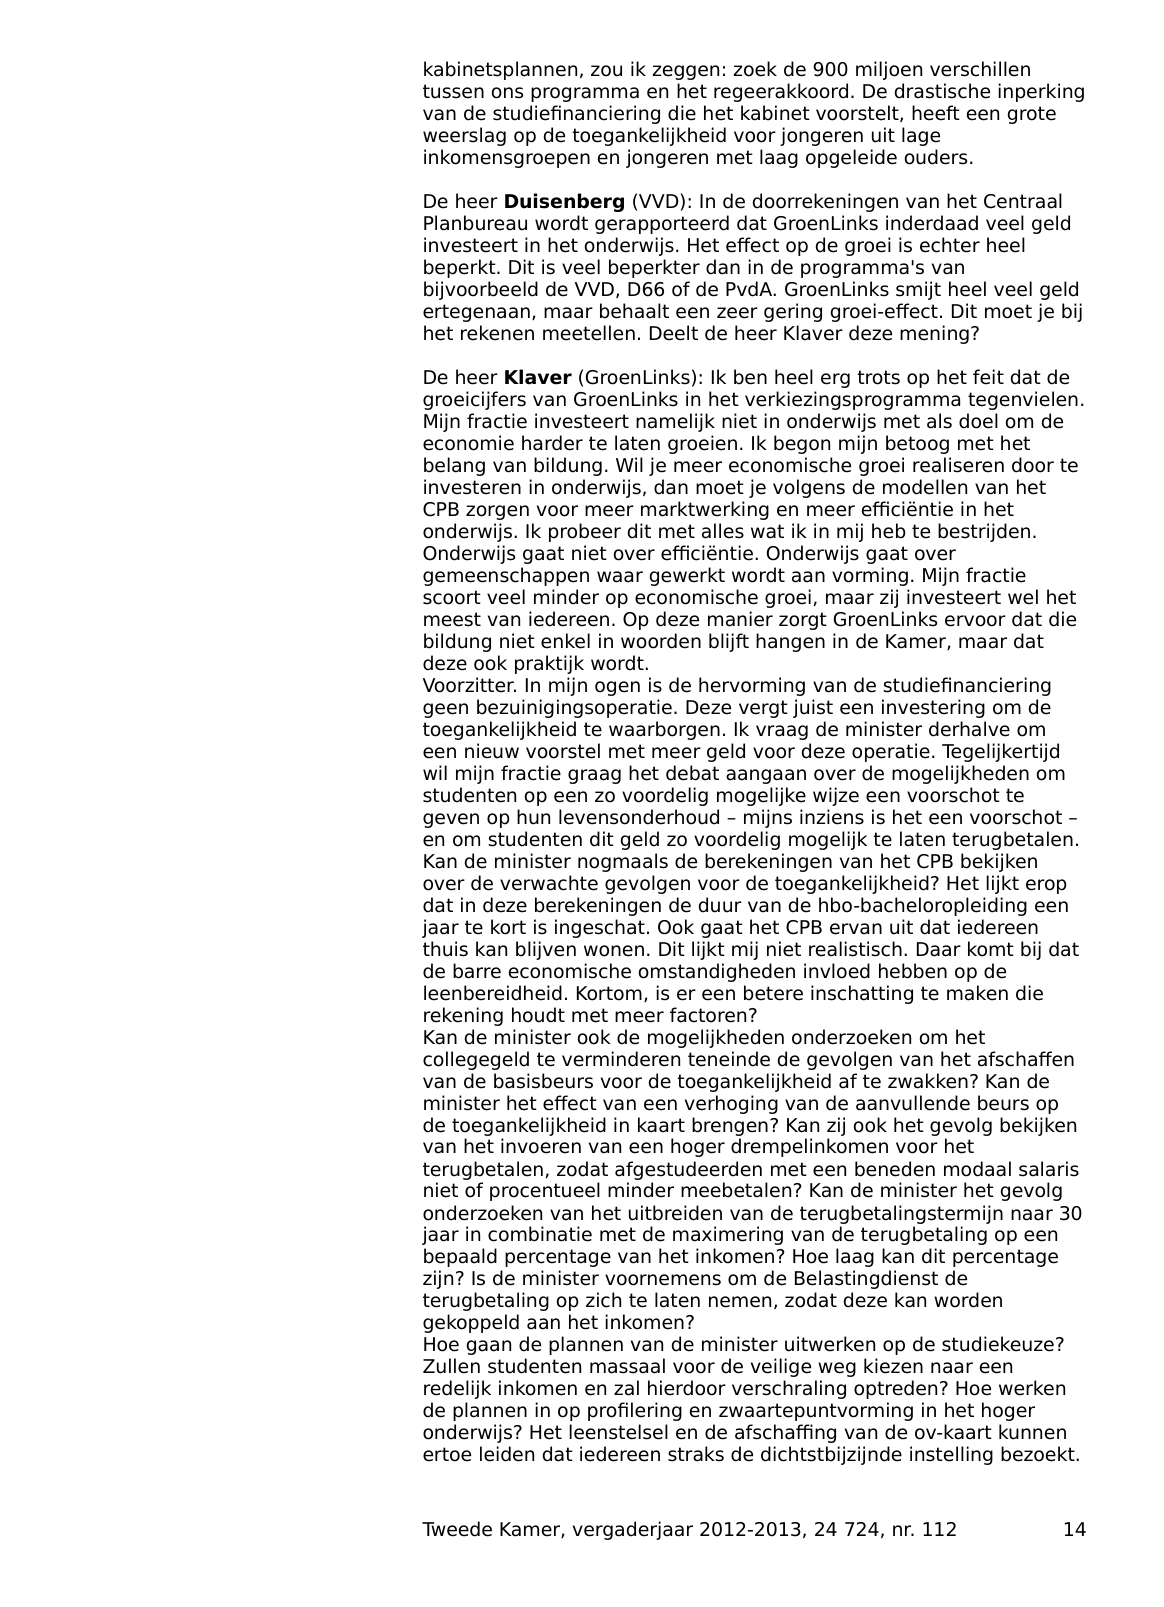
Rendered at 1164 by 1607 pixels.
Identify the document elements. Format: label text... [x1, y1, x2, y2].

text kabinetsplannen, zou ik zeggen: zoek de 900 miljoen verschillen tussen ons programma en het regeerakkoord. De drastische inperking van de studiefinanciering die het kabinet voorstelt, heeft een grote weerslag op de toegankelijkheid voor jongeren uit lage inkomensgroepen en jongeren met laag opgeleide ouders. [422, 59, 1087, 169]
text De heer Duisenberg (VVD): In de doorrekeningen van het Centraal Planbureau wordt gerapporteerd dat GroenLinks inderdaad veel geld investeert in het onderwijs. Het effect op de groei is echter heel beperkt. Dit is veel beperkter dan in de programma's van bijvoorbeeld de VVD, D66 of de PvdA. GroenLinks smijt heel veel geld ertegenaan, maar behaalt een zeer gering groei-effect. Dit moet je bij het rekenen meetellen. Deelt de heer Klaver deze mening? [422, 191, 1087, 345]
text Voorzitter. In mijn ogen is de hervorming van de studiefinanciering geen bezuinigingsoperatie. Deze vergt juist een investering om de toegankelijkheid te waarborgen. Ik vraag de minister derhalve om een nieuw voorstel met meer geld voor deze operatie. Tegelijkertijd wil mijn fractie graag het debat aangaan over de mogelijkheden om studenten op een zo voordelig mogelijke wijze een voorschot te geven op hun levensonderhoud – mijns inziens is het een voorschot – en om studenten dit geld zo voordelig mogelijk te laten terugbetalen. Kan de minister nogmaals de berekeningen van het CPB bekijken over de verwachte gevolgen voor de toegankelijkheid? Het lijkt erop dat in deze berekeningen de duur van de hbo-bacheloropleiding een jaar te kort is ingeschat. Ook gaat het CPB ervan uit dat iedereen thuis kan blijven wonen. Dit lijkt mij niet realistisch. Daar komt bij dat de barre economische omstandigheden invloed hebben op de leenbereidheid. Kortom, is er een betere inschatting te maken die rekening houdt met meer factoren? [422, 675, 1087, 1027]
text De heer Klaver (GroenLinks): Ik ben heel erg trots op het feit dat de groeicijfers van GroenLinks in het verkiezingsprogramma tegenvielen. Mijn fractie investeert namelijk niet in onderwijs met als doel om de economie harder te laten groeien. Ik begon mijn betoog met het belang van bildung. Wil je meer economische groei realiseren door te investeren in onderwijs, dan moet je volgens de modellen van het CPB zorgen voor meer marktwerking en meer efficiëntie in het onderwijs. Ik probeer dit met alles wat ik in mij heb te bestrijden. Onderwijs gaat niet over efficiëntie. Onderwijs gaat over gemeenschappen waar gewerkt wordt aan vorming. Mijn fractie scoort veel minder op economische groei, maar zij investeert wel het meest van iedereen. Op deze manier zorgt GroenLinks ervoor dat die bildung niet enkel in woorden blijft hangen in de Kamer, maar dat deze ook praktijk wordt. [422, 367, 1087, 675]
text Hoe gaan de plannen van de minister uitwerken op de studiekeuze? Zullen studenten massaal voor de veilige weg kiezen naar een redelijk inkomen en zal hierdoor verschraling optreden? Hoe werken de plannen in op profilering en zwaartepuntvorming in het hoger onderwijs? Het leenstelsel en de afschaffing van de ov-kaart kunnen ertoe leiden dat iedereen straks de dichtstbijzijnde instelling bezoekt. [422, 1334, 1087, 1466]
text Kan de minister ook de mogelijkheden onderzoeken om het collegegeld te verminderen teneinde de gevolgen van het afschaffen van de basisbeurs voor de toegankelijkheid af te zwakken? Kan de minister het effect van een verhoging van de aanvullende beurs op de toegankelijkheid in kaart brengen? Kan zij ook het gevolg bekijken van het invoeren van een hoger drempelinkomen voor het terugbetalen, zodat afgestudeerden met een beneden modaal salaris niet of procentueel minder meebetalen? Kan de minister het gevolg onderzoeken van het uitbreiden van de terugbetalingstermijn naar 30 jaar in combinatie met de maximering van de terugbetaling op een bepaald percentage van het inkomen? Hoe laag kan dit percentage zijn? Is de minister voornemens om de Belastingdienst de terugbetaling op zich te laten nemen, zodat deze kan worden gekoppeld aan het inkomen? [422, 1027, 1087, 1334]
